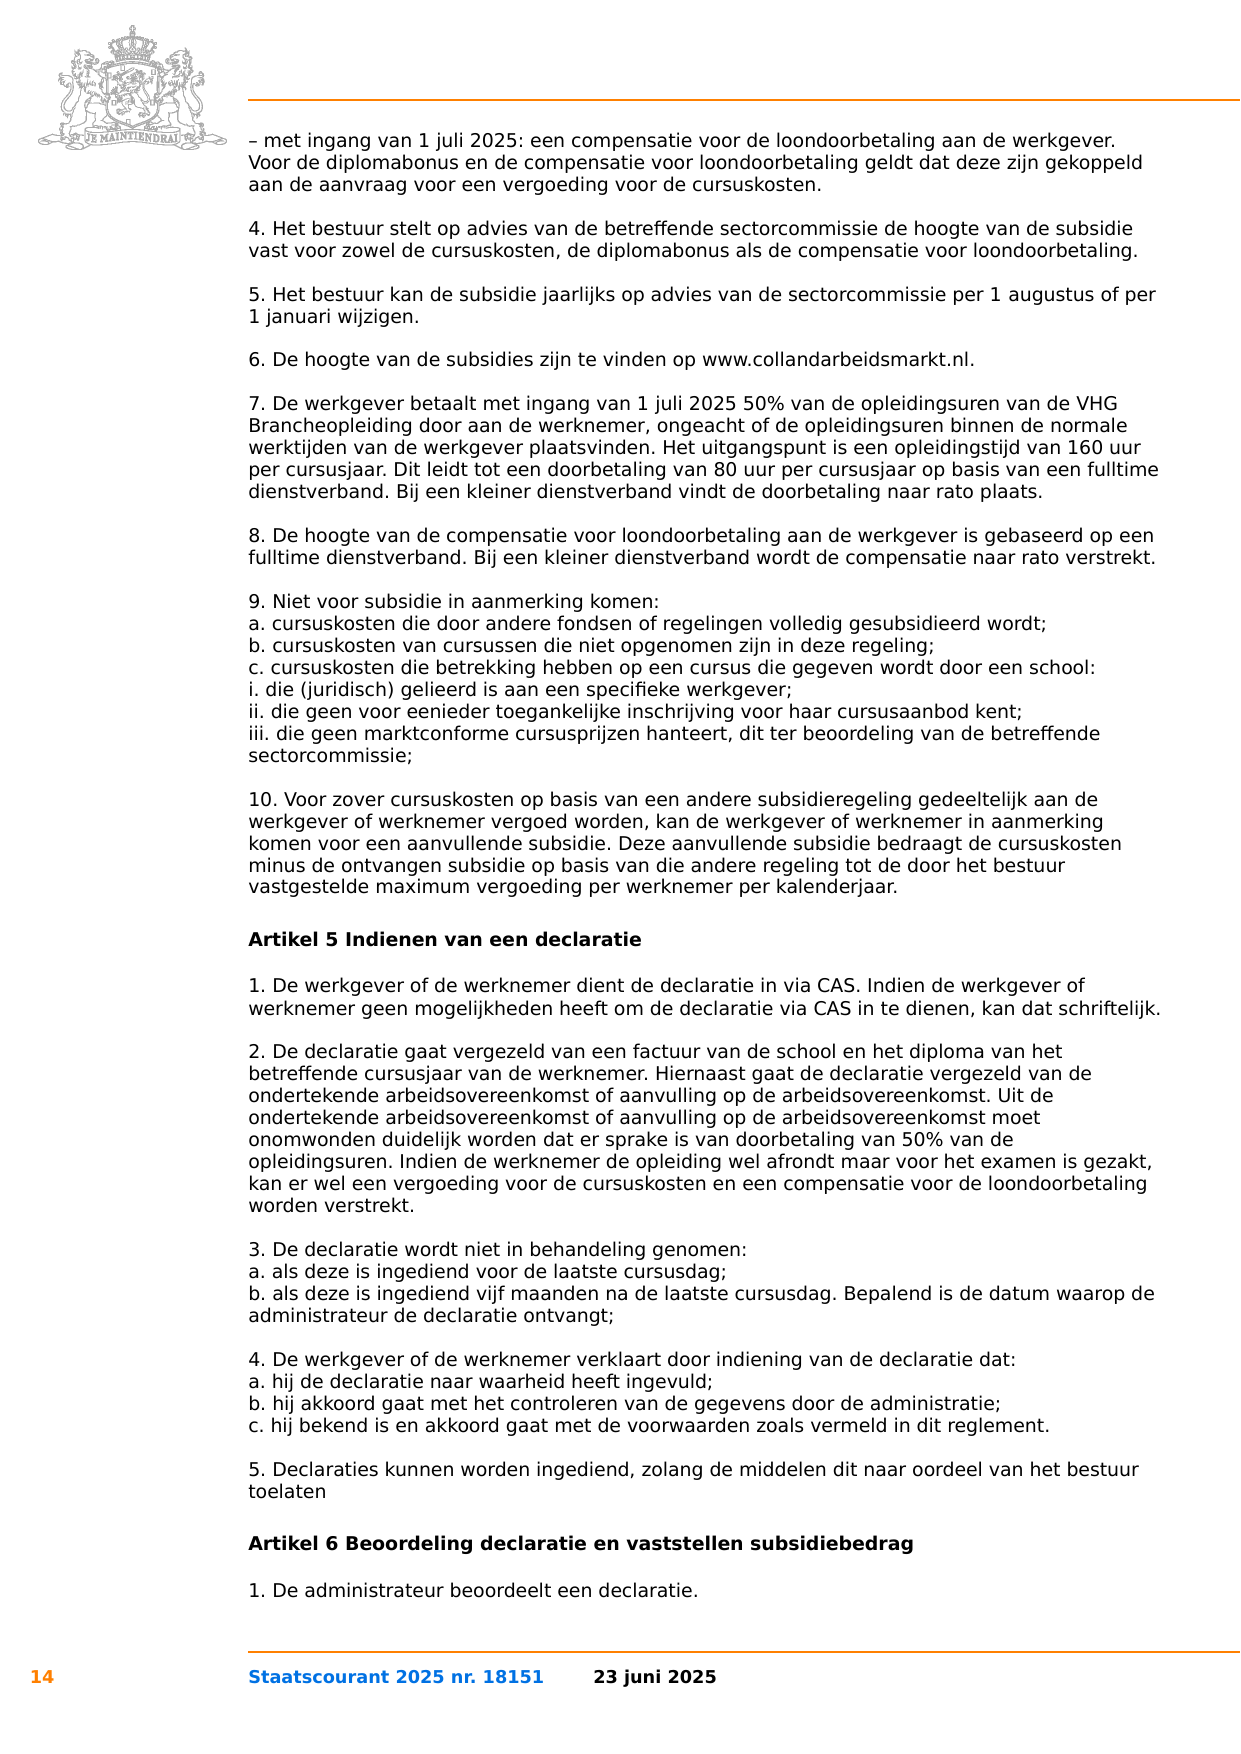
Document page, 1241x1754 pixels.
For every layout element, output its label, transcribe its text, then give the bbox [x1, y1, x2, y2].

text 5. Het bestuur kan de subsidie jaarlijks op advies van de sectorcommissie per 1 augustus of per 1 januari wijzigen. [248, 283, 1163, 327]
text b. cursuskosten van cursussen die niet opgenomen zijn in deze regeling; [248, 635, 1163, 657]
text 9. Niet voor subsidie in aanmerking komen: [248, 591, 1163, 613]
text 7. De werkgever betaalt met ingang van 1 juli 2025 50% van de opleidingsuren van de VHG Brancheopleiding door aan de werknemer, ongeacht of de opleidingsuren binnen de normale werktijden van de werkgever plaatsvinden. Het uitgangspunt is een opleidingstijd van 160 uur per cursusjaar. Dit leidt tot een doorbetaling van 80 uur per cursusjaar op basis van een fulltime dienstverband. Bij een kleiner dienstverband vindt de doorbetaling naar rato plaats. [248, 393, 1163, 503]
text a. als deze is ingediend voor de laatste cursusdag; [248, 1261, 1163, 1283]
subtitle Artikel 6 Beoordeling declaratie en vaststellen subsidiebedrag [248, 1532, 1163, 1554]
text a. cursuskosten die door andere fondsen of regelingen volledig gesubsidieerd wordt; [248, 613, 1163, 635]
text 5. Declaraties kunnen worden ingediend, zolang de middelen dit naar oordeel van het bestuur toelaten [248, 1458, 1163, 1502]
text b. als deze is ingediend vijf maanden na de laatste cursusdag. Bepalend is de datum waarop de administrateur de declaratie ontvangt; [248, 1283, 1163, 1327]
text 8. De hoogte van de compensatie voor loondoorbetaling aan de werkgever is gebaseerd op een fulltime dienstverband. Bij een kleiner dienstverband wordt de compensatie naar rato verstrekt. [248, 525, 1163, 569]
subtitle Artikel 5 Indienen van een declaratie [248, 928, 1163, 950]
text 6. De hoogte van de subsidies zijn te vinden op www.collandarbeidsmarkt.nl. [248, 349, 1163, 371]
text c. hij bekend is en akkoord gaat met de voorwaarden zoals vermeld in dit reglement. [248, 1415, 1163, 1437]
text 2. De declaratie gaat vergezeld van een factuur van de school en het diploma van het betreffende cursusjaar van de werknemer. Hiernaast gaat de declaratie vergezeld van de ondertekende arbeidsovereenkomst of aanvulling op de arbeidsovereenkomst. Uit de ondertekende arbeidsovereenkomst of aanvulling op de arbeidsovereenkomst moet onomwonden duidelijk worden dat er sprake is van doorbetaling van 50% van de opleidingsuren. Indien de werknemer de opleiding wel afrondt maar voor het examen is gezakt, kan er wel een vergoeding voor de cursuskosten en een compensatie voor de loondoorbetaling worden verstrekt. [248, 1041, 1163, 1217]
text i. die (juridisch) gelieerd is aan een specifieke werkgever; [248, 679, 1163, 701]
text ii. die geen voor eenieder toegankelijke inschrijving voor haar cursusaanbod kent; [248, 701, 1163, 723]
text c. cursuskosten die betrekking hebben op een cursus die gegeven wordt door een school: [248, 657, 1163, 679]
text a. hij de declaratie naar waarheid heeft ingevuld; [248, 1371, 1163, 1393]
text 1. De werkgever of de werknemer dient de declaratie in via CAS. Indien de werkgever of werknemer geen mogelijkheden heeft om de declaratie via CAS in te dienen, kan dat schriftelijk. [248, 975, 1163, 1019]
text b. hij akkoord gaat met het controleren van de gegevens door de administratie; [248, 1393, 1163, 1415]
text 1. De administrateur beoordeelt een declaratie. [248, 1579, 1163, 1601]
text – met ingang van 1 juli 2025: een compensatie voor de loondoorbetaling aan de werkgever. [248, 130, 1163, 152]
text 4. De werkgever of de werknemer verklaart door indiening van de declaratie dat: [248, 1349, 1163, 1371]
text Voor de diplomabonus en de compensatie voor loondoorbetaling geldt dat deze zijn gekoppeld aan de aanvraag voor een vergoeding voor de cursuskosten. [248, 152, 1163, 196]
text iii. die geen marktconforme cursusprijzen hanteert, dit ter beoordeling van de betreffende sectorcommissie; [248, 723, 1163, 767]
text 10. Voor zover cursuskosten op basis van een andere subsidieregeling gedeeltelijk aan de werkgever of werknemer vergoed worden, kan de werkgever of werknemer in aanmerking komen voor een aanvullende subsidie. Deze aanvullende subsidie bedraagt de cursuskosten minus de ontvangen subsidie op basis van die andere regeling tot de door het bestuur vastgestelde maximum vergoeding per werknemer per kalenderjaar. [248, 788, 1163, 898]
text 4. Het bestuur stelt op advies van de betreffende sectorcommissie de hoogte van de subsidie vast voor zowel de cursuskosten, de diplomabonus als de compensatie voor loondoorbetaling. [248, 218, 1163, 262]
picture [38, 25, 227, 150]
text 3. De declaratie wordt niet in behandeling genomen: [248, 1239, 1163, 1261]
